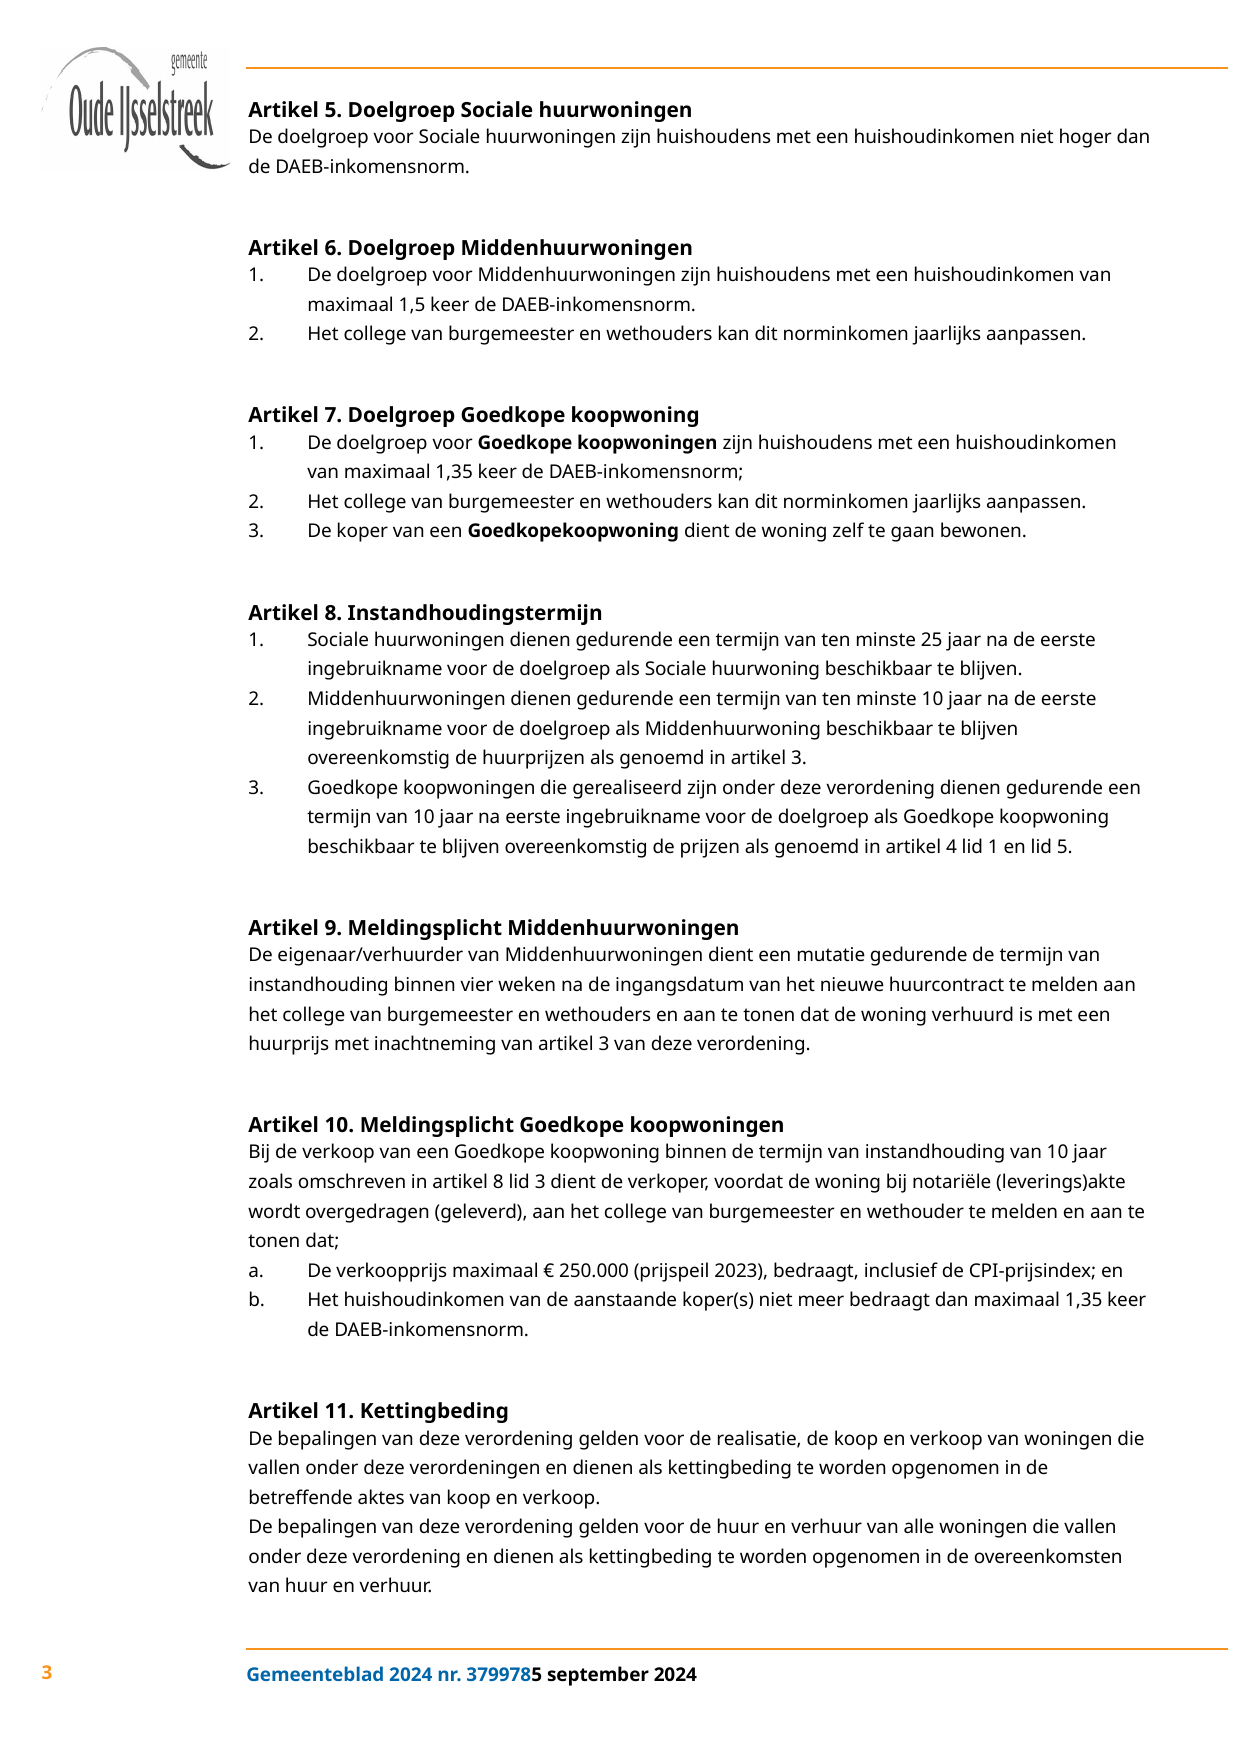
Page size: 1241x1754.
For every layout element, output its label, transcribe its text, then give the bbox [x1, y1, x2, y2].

text De eigenaar/verhuurder van Middenhuurwoningen dient een mutatie gedurende de termijn van instandhouding binnen vier weken na de ingangsdatum van het nieuwe huurcontract te melden aan het college van burgemeester en wethouders en aan te tonen dat de woning verhuurd is met een huurprijs met inachtneming van artikel 3 van deze verordening. [248, 942, 1152, 1056]
text De bepalingen van deze verordening gelden voor de huur en verhuur van alle woningen die vallen onder deze verordening en dienen als kettingbeding te worden opgenomen in de overeenkomsten van huur en verhuur. [248, 1513, 1152, 1598]
list Sociale huurwoningen dienen gedurende een termijn van ten minste 25 jaar na de eerste ingebruikname voor de doelgroep als Sociale huurwoning beschikbaar te blijven. [248, 626, 1152, 681]
list Goedkope koopwoningen die gerealiseerd zijn onder deze verordening dienen gedurende een termijn van 10 jaar na eerste ingebruikname voor de doelgroep als Goedkope koopwoning beschikbaar te blijven overeenkomstig de prijzen als genoemd in artikel 4 lid 1 en lid 5. [248, 774, 1152, 859]
list Middenhuurwoningen dienen gedurende een termijn van ten minste 10 jaar na de eerste ingebruikname voor de doelgroep als Middenhuurwoning beschikbaar te blijven overeenkomstig de huurprijzen als genoemd in artikel 3. [248, 685, 1152, 770]
text Artikel 8. Instandhoudingstermijn [248, 598, 1152, 626]
text Artikel 7. Doelgroep Goedkope koopwoning [248, 400, 1152, 429]
text Artikel 9. Meldingsplicht Middenhuurwoningen [248, 913, 1152, 942]
text Bij de verkoop van een Goedkope koopwoning binnen de termijn van instandhouding van 10 jaar zoals omschreven in artikel 8 lid 3 dient de verkoper, voordat de woning bij notariële (leverings)akte wordt overgedragen (geleverd), aan het college van burgemeester en wethouder te melden en aan te tonen dat; [248, 1139, 1152, 1253]
list Het huishoudinkomen van de aanstaande koper(s) niet meer bedraagt dan maximaal 1,35 keer de DAEB-inkomensnorm. [248, 1287, 1152, 1342]
list De doelgroep voor Goedkope koopwoningen zijn huishoudens met een huishoudinkomen van maximaal 1,35 keer de DAEB-inkomensnorm; [248, 429, 1152, 484]
text Artikel 11. Kettingbeding [248, 1396, 1152, 1425]
text Artikel 5. Doelgroep Sociale huurwoningen [248, 95, 1152, 123]
list De doelgroep voor Middenhuurwoningen zijn huishoudens met een huishoudinkomen van maximaal 1,5 keer de DAEB-inkomensnorm. [248, 261, 1152, 317]
text De doelgroep voor Sociale huurwoningen zijn huishoudens met een huishoudinkomen niet hoger dan de DAEB-inkomensnorm. [248, 123, 1152, 178]
list De verkoopprijs maximaal € 250.000 (prijspeil 2023), bedraagt, inclusief de CPI-prijsindex; en [248, 1257, 1152, 1283]
picture [41, 47, 231, 172]
text De bepalingen van deze verordening gelden voor de realisatie, de koop en verkoop van woningen die vallen onder deze verordeningen en dienen als kettingbeding te worden opgenomen in de betreffende aktes van koop en verkoop. [248, 1425, 1152, 1509]
list Het college van burgemeester en wethouders kan dit norminkomen jaarlijks aanpassen. [248, 320, 1152, 346]
text Artikel 6. Doelgroep Middenhuurwoningen [248, 233, 1152, 261]
list Het college van burgemeester en wethouders kan dit norminkomen jaarlijks aanpassen. [248, 488, 1152, 514]
list De koper van een Goedkopekoopwoning dient de woning zelf te gaan bewonen. [248, 518, 1152, 543]
text Artikel 10. Meldingsplicht Goedkope koopwoningen [248, 1110, 1152, 1139]
